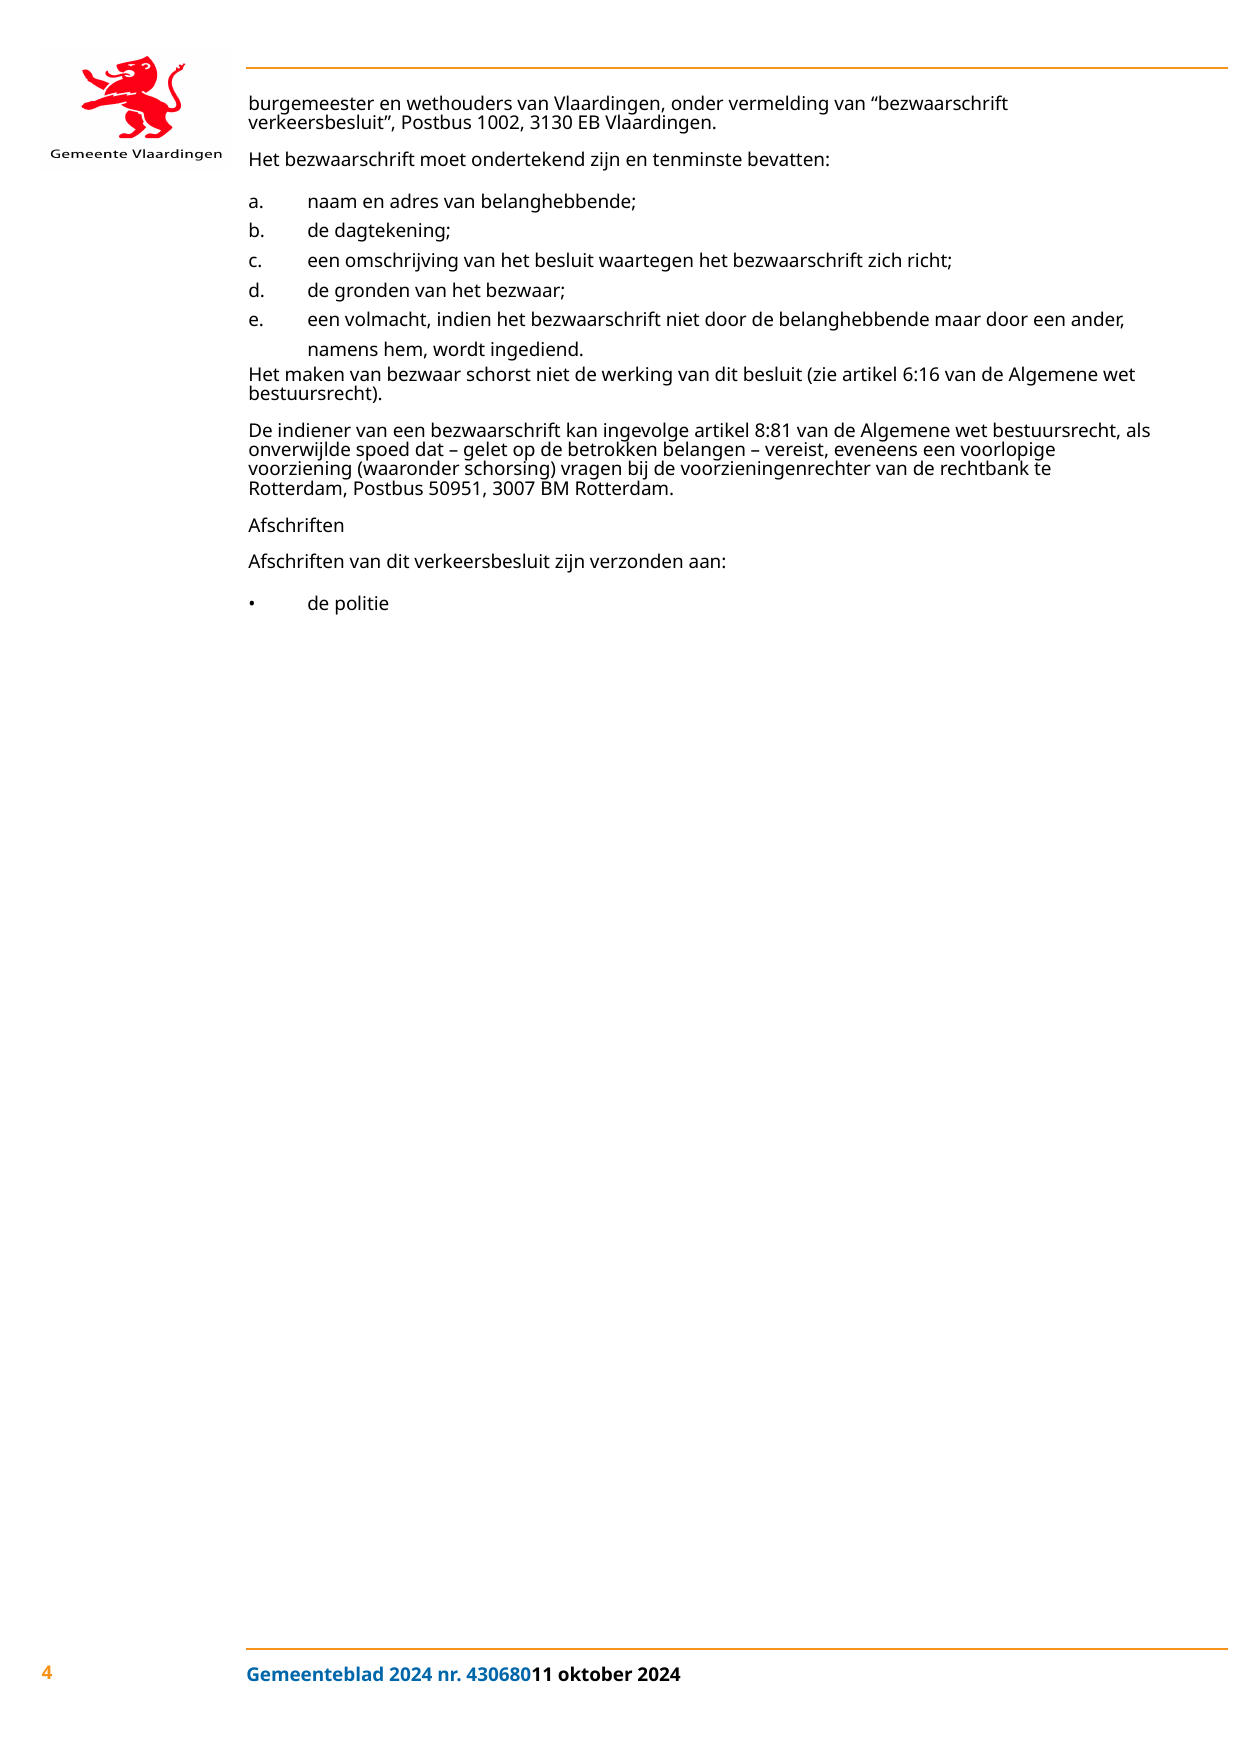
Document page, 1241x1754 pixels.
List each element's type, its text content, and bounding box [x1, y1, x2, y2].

picture [41, 47, 231, 172]
text Afschriften [248, 517, 1152, 536]
text De indiener van een bezwaarschrift kan ingevolge artikel 8:81 van de Algemene wet bestuursrecht, als onverwijlde spoed dat – gelet op de betrokken belangen – vereist, eveneens een voorlopige voorziening (waaronder schorsing) vragen bij de voorzieningenrechter van de rechtbank te Rotterdam, Postbus 50951, 3007 BM Rotterdam. [248, 422, 1152, 499]
text Het maken van bezwaar schorst niet de werking van dit besluit (zie artikel 6:16 van de Algemene wet bestuursrecht). [248, 366, 1152, 404]
list de politie [248, 591, 1152, 616]
text burgemeester en wethouders van Vlaardingen, onder vermelding van “bezwaarschrift verkeersbesluit”, Postbus 1002, 3130 EB Vlaardingen. [248, 95, 1152, 133]
text Afschriften van dit verkeersbesluit zijn verzonden aan: [248, 553, 1152, 573]
list een omschrijving van het besluit waartegen het bezwaarschrift zich richt; [248, 247, 1152, 273]
list naam en adres van belanghebbende; [248, 188, 1152, 214]
text Het bezwaarschrift moet ondertekend zijn en tenminste bevatten: [248, 151, 1152, 170]
list de gronden van het bezwaar; [248, 277, 1152, 302]
list een volmacht, indien het bezwaarschrift niet door de belanghebbende maar door een ander, namens hem, wordt ingediend. [248, 306, 1152, 362]
list de dagtekening; [248, 218, 1152, 243]
